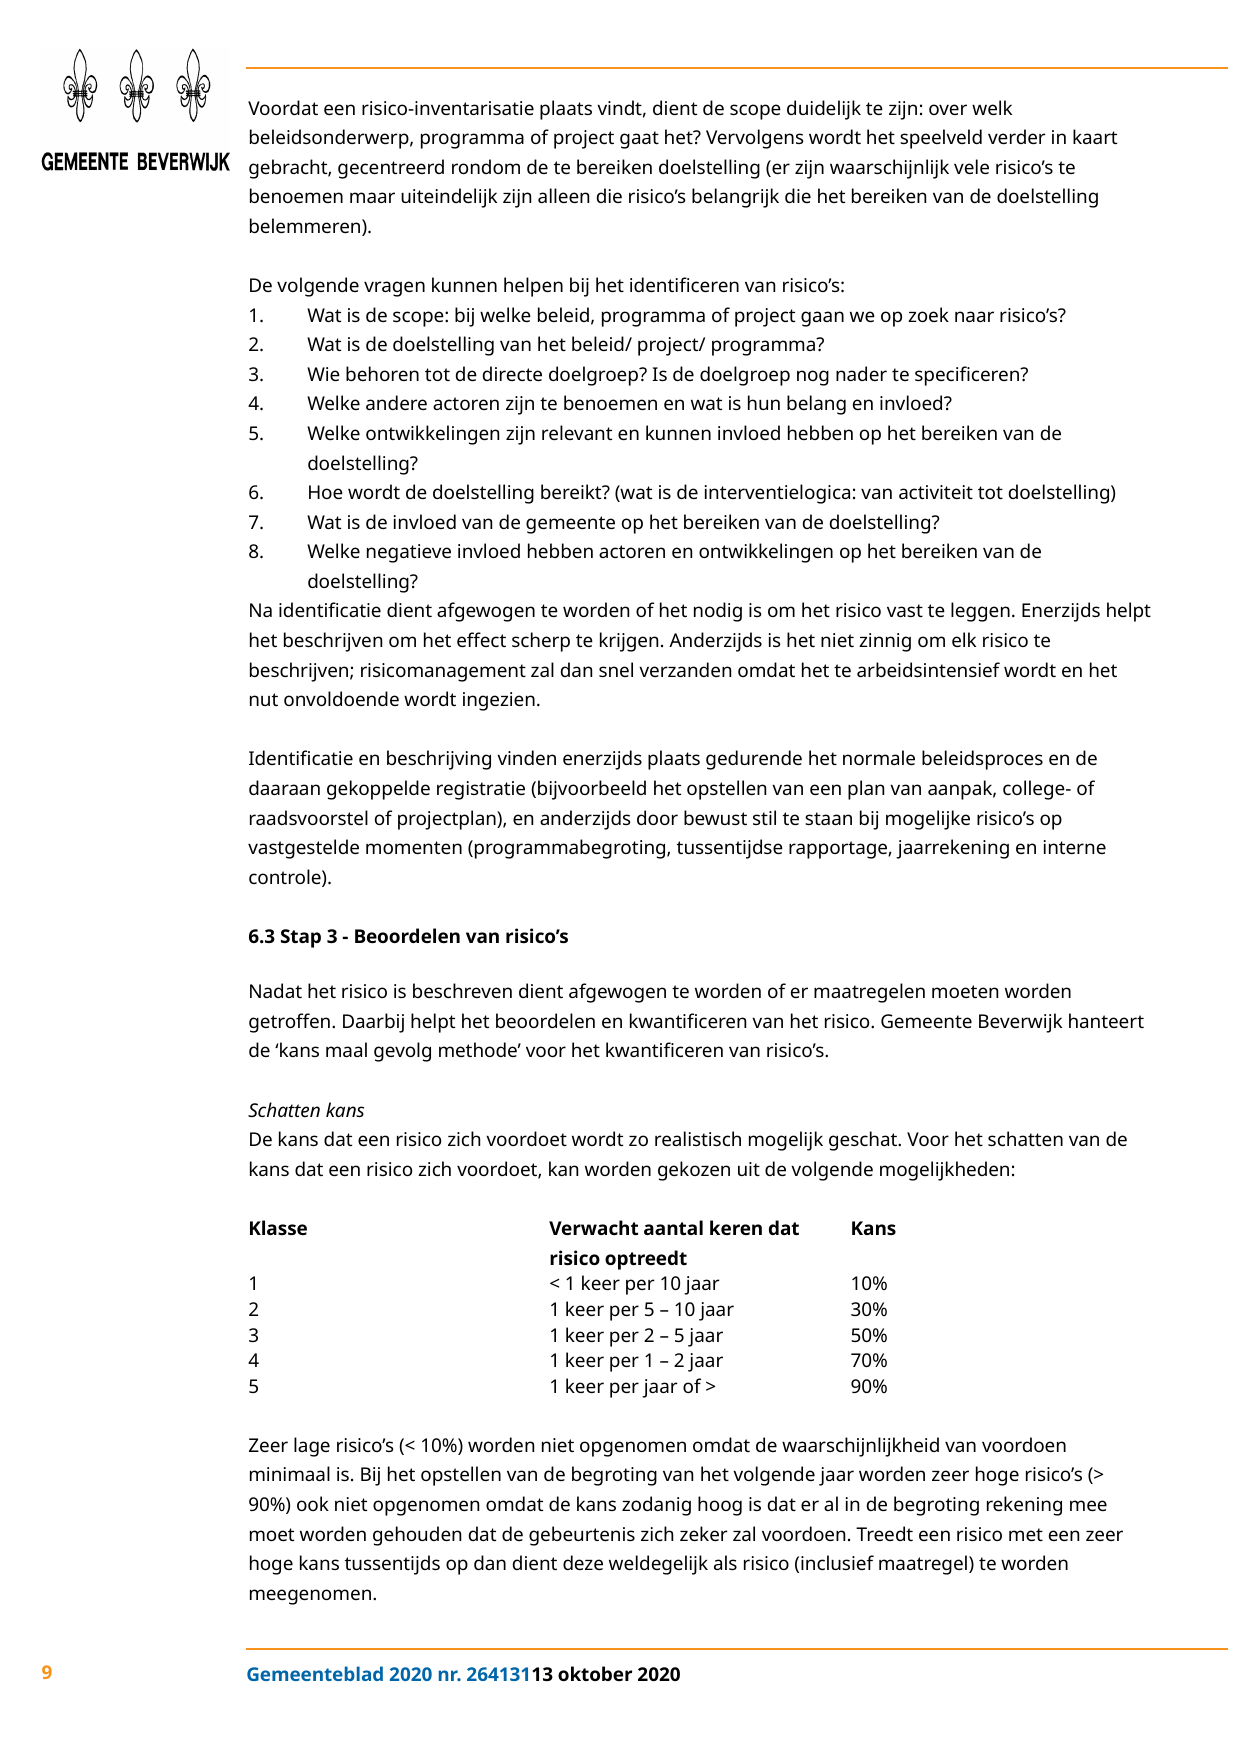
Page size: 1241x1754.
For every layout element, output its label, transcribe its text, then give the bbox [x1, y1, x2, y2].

table_cell 3 [248, 1322, 549, 1348]
text Schatten kans [248, 1097, 1152, 1122]
table_cell 30% [850, 1296, 1152, 1322]
table_cell 4 [248, 1348, 549, 1373]
list Wat is de doelstelling van het beleid/ project/ programma? [248, 331, 1152, 357]
table_header Kans [850, 1215, 1152, 1271]
table_cell 1 keer per jaar of > [549, 1374, 850, 1399]
table_cell 10% [850, 1271, 1152, 1296]
table_cell 50% [850, 1322, 1152, 1348]
table_cell 70% [850, 1348, 1152, 1373]
table_cell 1 [248, 1271, 549, 1296]
table_cell < 1 keer per 10 jaar [549, 1271, 850, 1296]
table_cell 2 [248, 1296, 549, 1322]
table_cell 1 keer per 5 – 10 jaar [549, 1296, 850, 1322]
list Welke negatieve invloed hebben actoren en ontwikkelingen op het bereiken van de doelstelling? [248, 538, 1152, 594]
text Identificatie en beschrijving vinden enerzijds plaats gedurende het normale beleidsproces en de daaraan gekoppelde registratie (bijvoorbeeld het opstellen van een plan van aanpak, college- of raadsvoorstel of projectplan), en anderzijds door bewust stil te staan bij mogelijke risico’s op vastgestelde momenten (programmabegroting, tussentijdse rapportage, jaarrekening en interne controle). [248, 746, 1152, 890]
text 6.3 Stap 3 - Beoordelen van risico’s [248, 923, 1152, 949]
list Welke ontwikkelingen zijn relevant en kunnen invloed hebben op het bereiken van de doelstelling? [248, 420, 1152, 476]
list Hoe wordt de doelstelling bereikt? (wat is de interventielogica: van activiteit tot doelstelling) [248, 479, 1152, 505]
table_header Verwacht aantal keren dat risico optreedt [549, 1215, 850, 1271]
text Nadat het risico is beschreven dient afgewogen te worden of er maatregelen moeten worden getroffen. Daarbij helpt het beoordelen en kwantificeren van het risico. Gemeente Beverwijk hanteert de ‘kans maal gevolg methode’ voor het kwantificeren van risico’s. [248, 978, 1152, 1063]
text Na identificatie dient afgewogen te worden of het nodig is om het risico vast te leggen. Enerzijds helpt het beschrijven om het effect scherp te krijgen. Anderzijds is het niet zinnig om elk risico te beschrijven; risicomanagement zal dan snel verzanden omdat het te arbeidsintensief wordt en het nut onvoldoende wordt ingezien. [248, 598, 1152, 712]
list Welke andere actoren zijn te benoemen en wat is hun belang en invloed? [248, 391, 1152, 416]
list Wat is de scope: bij welke beleid, programma of project gaan we op zoek naar risico’s? [248, 302, 1152, 328]
text Voordat een risico-inventarisatie plaats vindt, dient de scope duidelijk te zijn: over welk beleidsonderwerp, programma of project gaat het? Vervolgens wordt het speelveld verder in kaart gebracht, gecentreerd rondom de te bereiken doelstelling (er zijn waarschijnlijk vele risico’s te benoemen maar uiteindelijk zijn alleen die risico’s belangrijk die het bereiken van de doelstelling belemmeren). [248, 95, 1152, 239]
table_cell 1 keer per 2 – 5 jaar [549, 1322, 850, 1348]
text De kans dat een risico zich voordoet wordt zo realistisch mogelijk geschat. Voor het schatten van de kans dat een risico zich voordoet, kan worden gekozen uit de volgende mogelijkheden: [248, 1126, 1152, 1182]
table_cell 90% [850, 1374, 1152, 1399]
list Wat is de invloed van de gemeente op het bereiken van de doelstelling? [248, 509, 1152, 535]
text De volgende vragen kunnen helpen bij het identificeren van risico’s: [248, 272, 1152, 298]
table_cell 1 keer per 1 – 2 jaar [549, 1348, 850, 1373]
table_cell 5 [248, 1374, 549, 1399]
picture [41, 47, 231, 172]
list Wie behoren tot de directe doelgroep? Is de doelgroep nog nader te specificeren? [248, 361, 1152, 387]
table_header Klasse [248, 1215, 549, 1271]
text Zeer lage risico’s (< 10%) worden niet opgenomen omdat de waarschijnlijkheid van voordoen minimaal is. Bij het opstellen van de begroting van het volgende jaar worden zeer hoge risico’s (> 90%) ook niet opgenomen omdat de kans zodanig hoog is dat er al in de begroting rekening mee moet worden gehouden dat de gebeurtenis zich zeker zal voordoen. Treedt een risico met een zeer hoge kans tussentijds op dan dient deze weldegelijk als risico (inclusief maatregel) te worden meegenomen. [248, 1432, 1152, 1606]
